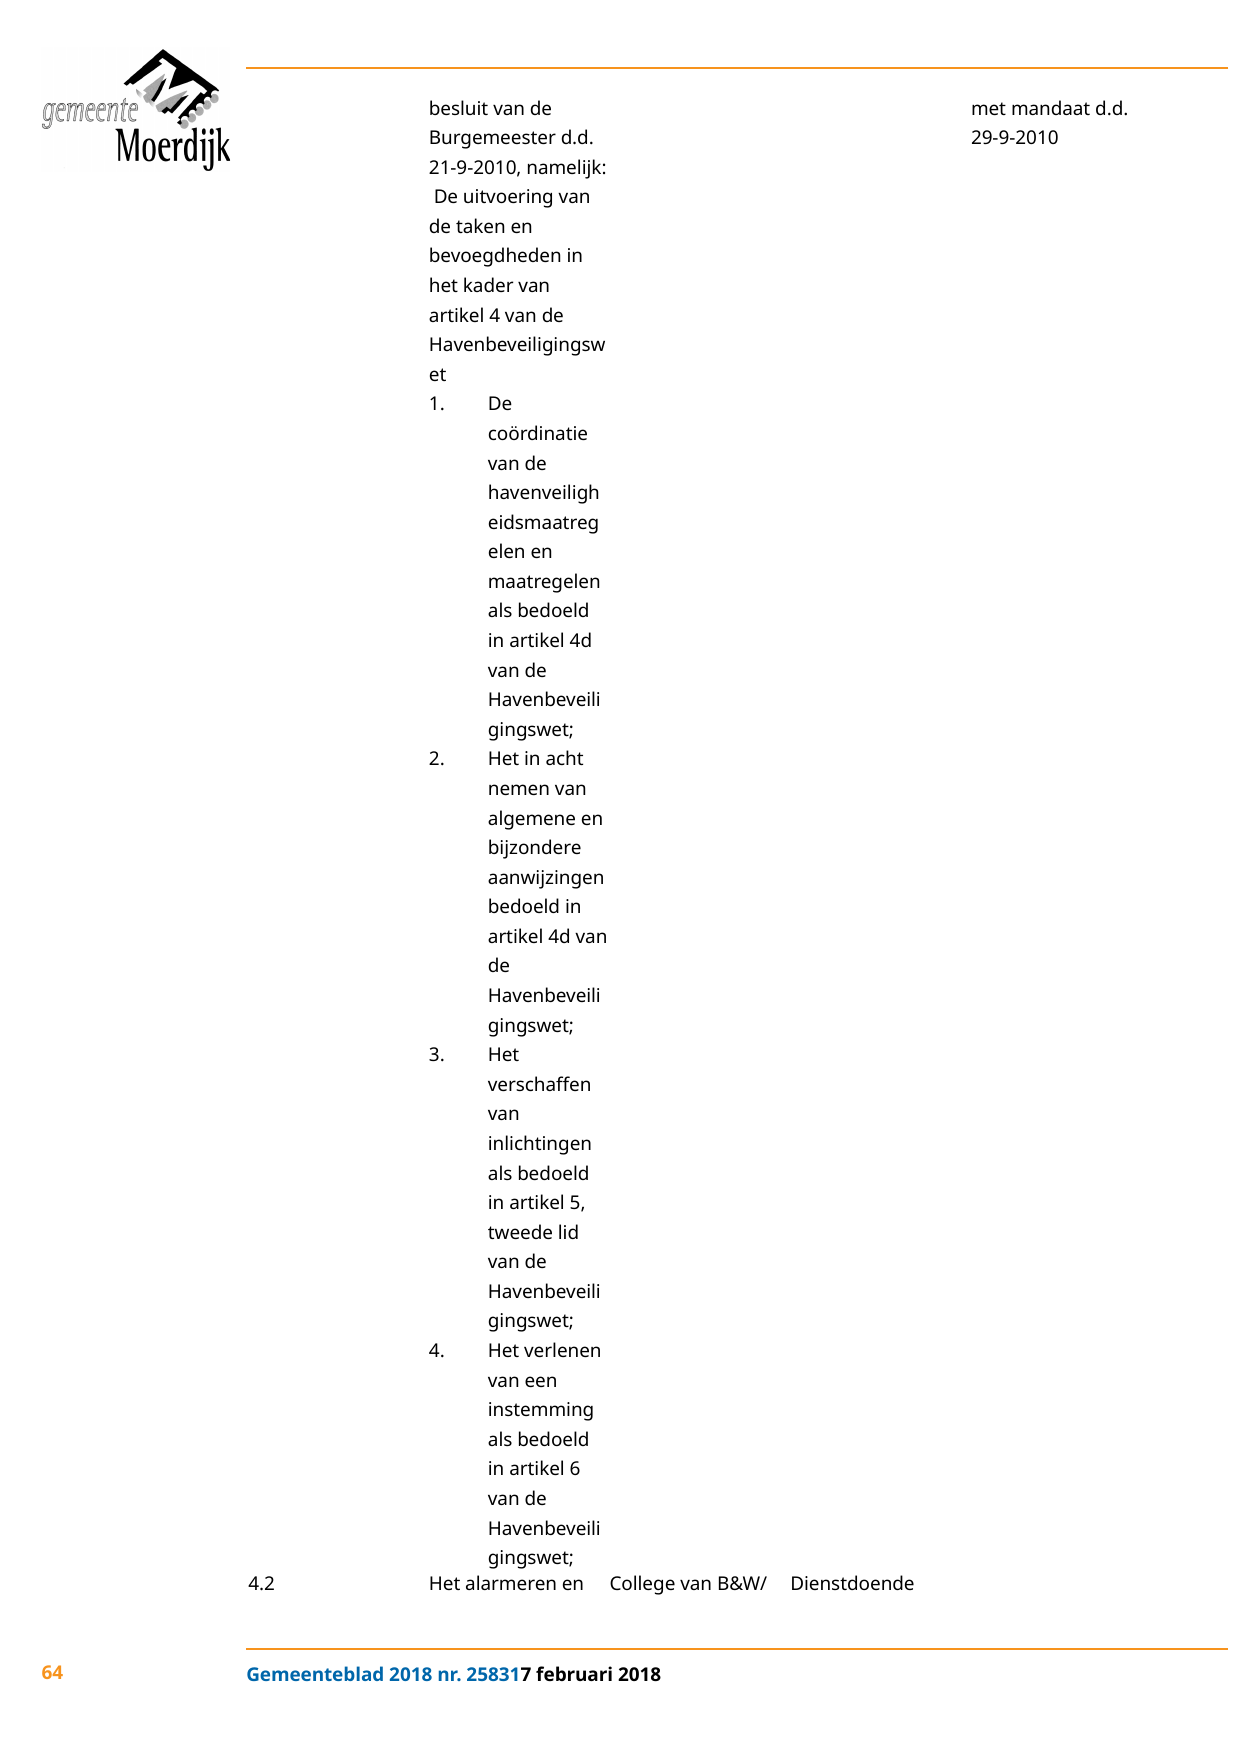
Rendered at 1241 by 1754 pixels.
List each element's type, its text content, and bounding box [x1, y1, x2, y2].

table_header [248, 95, 429, 1570]
table_header [790, 95, 971, 1570]
table_header besluit van de Burgemeester d.d. 21-9-2010, namelijk: De uitvoering van de taken en bevoegdheden in het kader van artikel 4 van de Havenbeveiligingswet De coördinatie van de havenveiligheidsmaatregelen en maatregelen als bedoeld in artikel 4d van de Havenbeveiligingswet; Het in acht nemen van algemene en bijzondere aanwijzingen bedoeld in artikel 4d van de Havenbeveiligingswet; Het verschaffen van inlichtingen als bedoeld in artikel 5, tweede lid van de Havenbeveiligingswet; Het verlenen van een instemming als bedoeld in artikel 6 van de Havenbeveiligingswet; [429, 95, 609, 1570]
table_header [609, 95, 790, 1570]
table_cell [971, 1570, 1152, 1596]
table_cell 4.2 [248, 1570, 429, 1596]
table_cell College van B&W/ [609, 1570, 790, 1596]
table_header met mandaat d.d. 29-9-2010 [971, 95, 1152, 1570]
table_cell Dienstdoende [790, 1570, 971, 1596]
table_cell Het alarmeren en [429, 1570, 609, 1596]
picture [41, 47, 231, 172]
